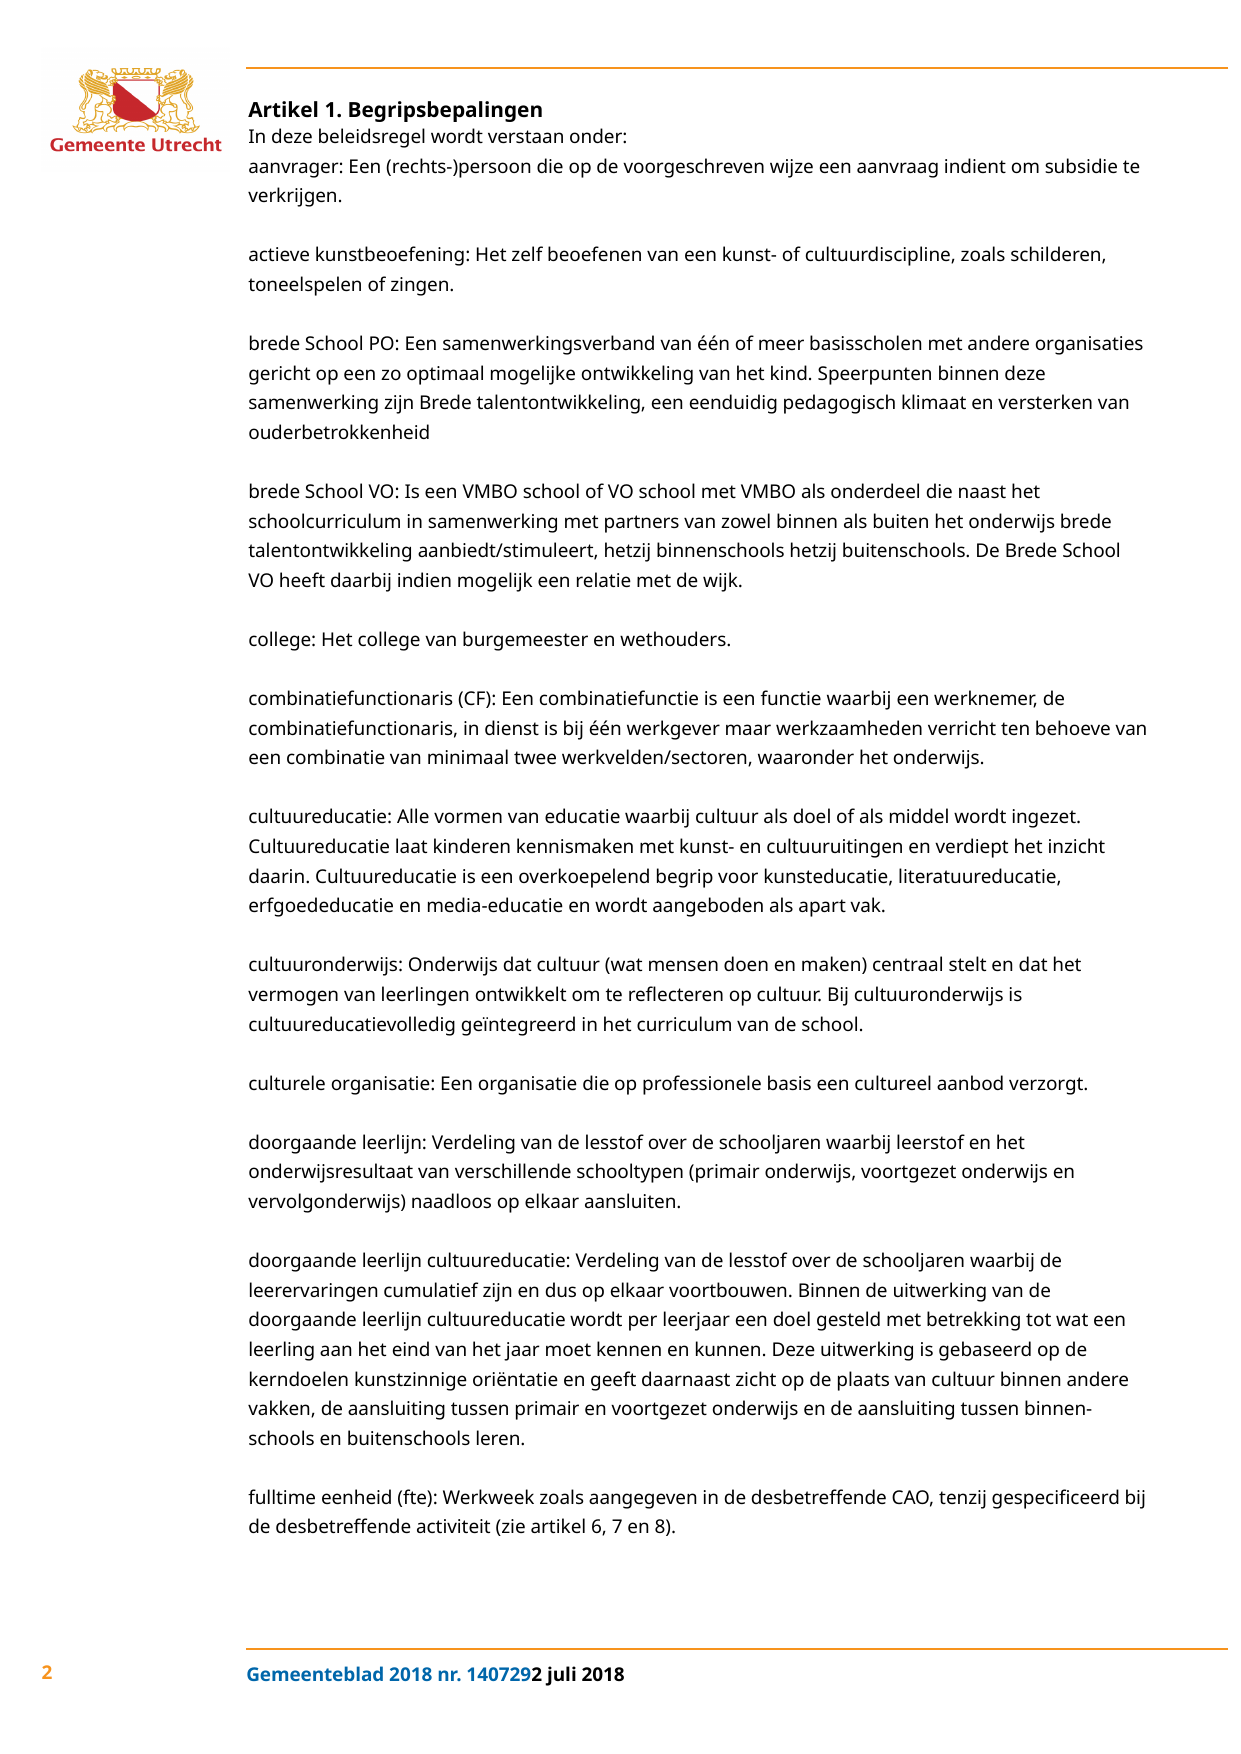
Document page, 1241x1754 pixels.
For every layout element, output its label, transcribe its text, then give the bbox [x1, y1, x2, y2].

text Artikel 1. Begripsbepalingen [248, 95, 1152, 123]
text fulltime eenheid (fte): Werkweek zoals aangegeven in de desbetreffende CAO, tenzij gespecificeerd bij de desbetreffende activiteit (zie artikel 6, 7 en 8). [248, 1484, 1152, 1539]
text actieve kunstbeoefening: Het zelf beoefenen van een kunst- of cultuurdiscipline, zoals schilderen, toneelspelen of zingen. [248, 242, 1152, 297]
text doorgaande leerlijn cultuureducatie: Verdeling van de lesstof over de schooljaren waarbij de leerervaringen cumulatief zijn en dus op elkaar voortbouwen. Binnen de uitwerking van de doorgaande leerlijn cultuureducatie wordt per leerjaar een doel gesteld met betrekking tot wat een leerling aan het eind van het jaar moet kennen en kunnen. Deze uitwerking is gebaseerd op de kerndoelen kunstzinnige oriëntatie en geeft daarnaast zicht op de plaats van cultuur binnen andere vakken, de aansluiting tussen primair en voortgezet onderwijs en de aansluiting tussen binnen-schools en buitenschools leren. [248, 1247, 1152, 1451]
text combinatiefunctionaris (CF): Een combinatiefunctie is een functie waarbij een werknemer, de combinatiefunctionaris, in dienst is bij één werkgever maar werkzaamheden verricht ten behoeve van een combinatie van minimaal twee werkvelden/sectoren, waaronder het onderwijs. [248, 685, 1152, 770]
text culturele organisatie: Een organisatie die op professionele basis een cultureel aanbod verzorgt. [248, 1070, 1152, 1096]
text cultuureducatie: Alle vormen van educatie waarbij cultuur als doel of als middel wordt ingezet. Cultuureducatie laat kinderen kennismaken met kunst- en cultuuruitingen en verdiept het inzicht daarin. Cultuureducatie is een overkoepelend begrip voor kunsteducatie, literatuureducatie, erfgoededucatie en media-educatie en wordt aangeboden als apart vak. [248, 804, 1152, 918]
text aanvrager: Een (rechts-)persoon die op de voorgeschreven wijze een aanvraag indient om subsidie te verkrijgen. [248, 153, 1152, 208]
text brede School PO: Een samenwerkingsverband van één of meer basisscholen met andere organisaties gericht op een zo optimaal mogelijke ontwikkeling van het kind. Speerpunten binnen deze samenwerking zijn Brede talentontwikkeling, een eenduidig pedagogisch klimaat en versterken van ouderbetrokkenheid [248, 330, 1152, 445]
text brede School VO: Is een VMBO school of VO school met VMBO als onderdeel die naast het schoolcurriculum in samenwerking met partners van zowel binnen als buiten het onderwijs brede talentontwikkeling aanbiedt/stimuleert, hetzij binnenschools hetzij buitenschools. De Brede School VO heeft daarbij indien mogelijk een relatie met de wijk. [248, 478, 1152, 593]
text In deze beleidsregel wordt verstaan onder: [248, 123, 1152, 149]
picture [41, 47, 231, 172]
text college: Het college van burgemeester en wethouders. [248, 626, 1152, 652]
text cultuuronderwijs: Onderwijs dat cultuur (wat mensen doen en maken) centraal stelt en dat het vermogen van leerlingen ontwikkelt om te reflecteren op cultuur. Bij cultuuronderwijs is cultuureducatievolledig geïntegreerd in het curriculum van de school. [248, 952, 1152, 1036]
text doorgaande leerlijn: Verdeling van de lesstof over de schooljaren waarbij leerstof en het onderwijsresultaat van verschillende schooltypen (primair onderwijs, voortgezet onderwijs en vervolgonderwijs) naadloos op elkaar aansluiten. [248, 1129, 1152, 1214]
